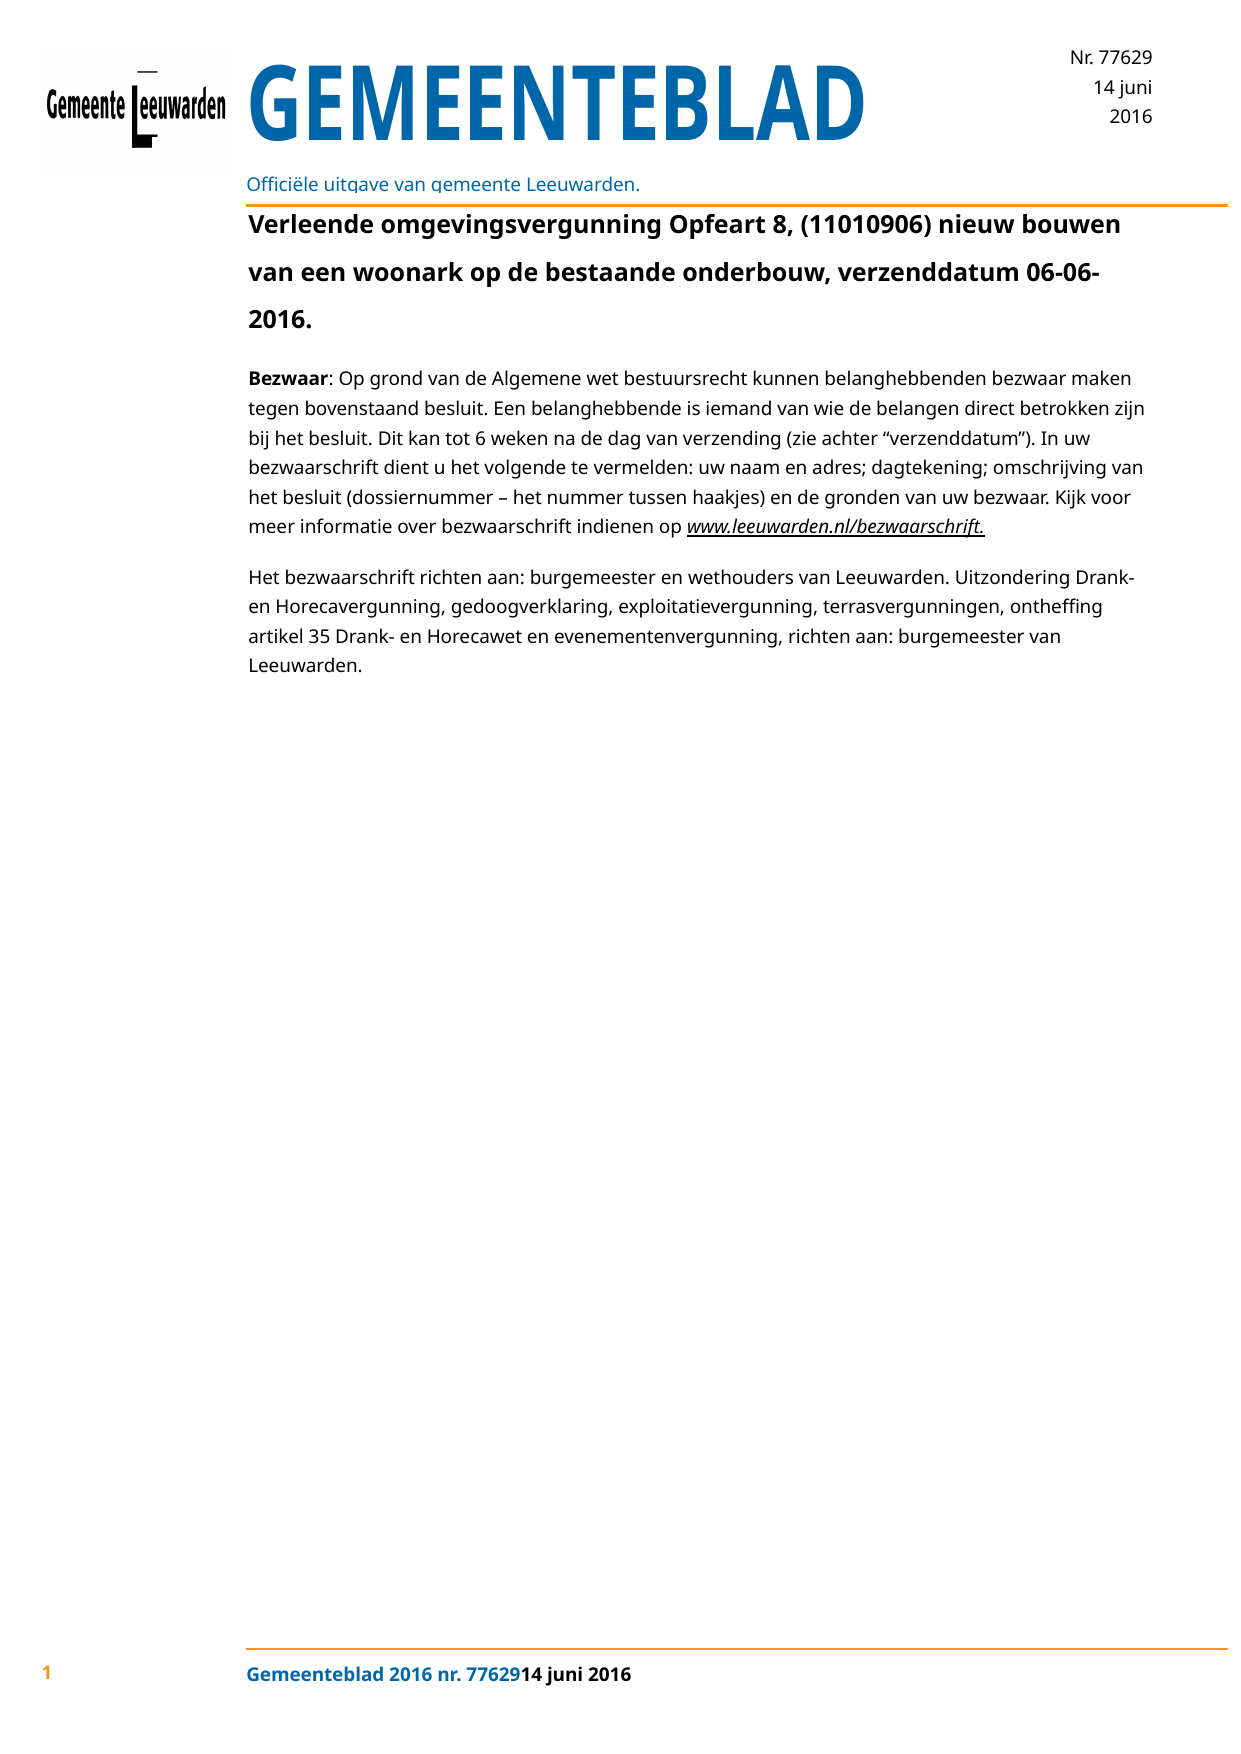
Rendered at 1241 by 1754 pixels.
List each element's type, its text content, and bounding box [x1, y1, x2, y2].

text Bezwaar: Op grond van de Algemene wet bestuursrecht kunnen belanghebbenden bezwaar maken tegen bovenstaand besluit. Een belanghebbende is iemand van wie de belangen direct betrokken zijn bij het besluit. Dit kan tot 6 weken na de dag van verzending (zie achter “verzenddatum”). In uw bezwaarschrift dient u het volgende te vermelden: uw naam en adres; dagtekening; omschrijving van het besluit (dossiernummer – het nummer tussen haakjes) en de gronden van uw bezwaar. Kijk voor meer informatie over bezwaarschrift indienen op www.leeuwarden.nl/bezwaarschrift. [248, 366, 1152, 539]
text Het bezwaarschrift richten aan: burgemeester en wethouders van Leeuwarden. Uitzondering Drank- en Horecavergunning, gedoogverklaring, exploitatievergunning, terrasvergunningen, ontheffing artikel 35 Drank- en Horecawet en evenementenvergunning, richten aan: burgemeester van Leeuwarden. [248, 564, 1152, 678]
text Verleende omgevingsvergunning Opfeart 8, (11010906) nieuw bouwen van een woonark op de bestaande onderbouw, verzenddatum 06-06-2016. [248, 207, 1152, 336]
picture [41, 47, 231, 172]
